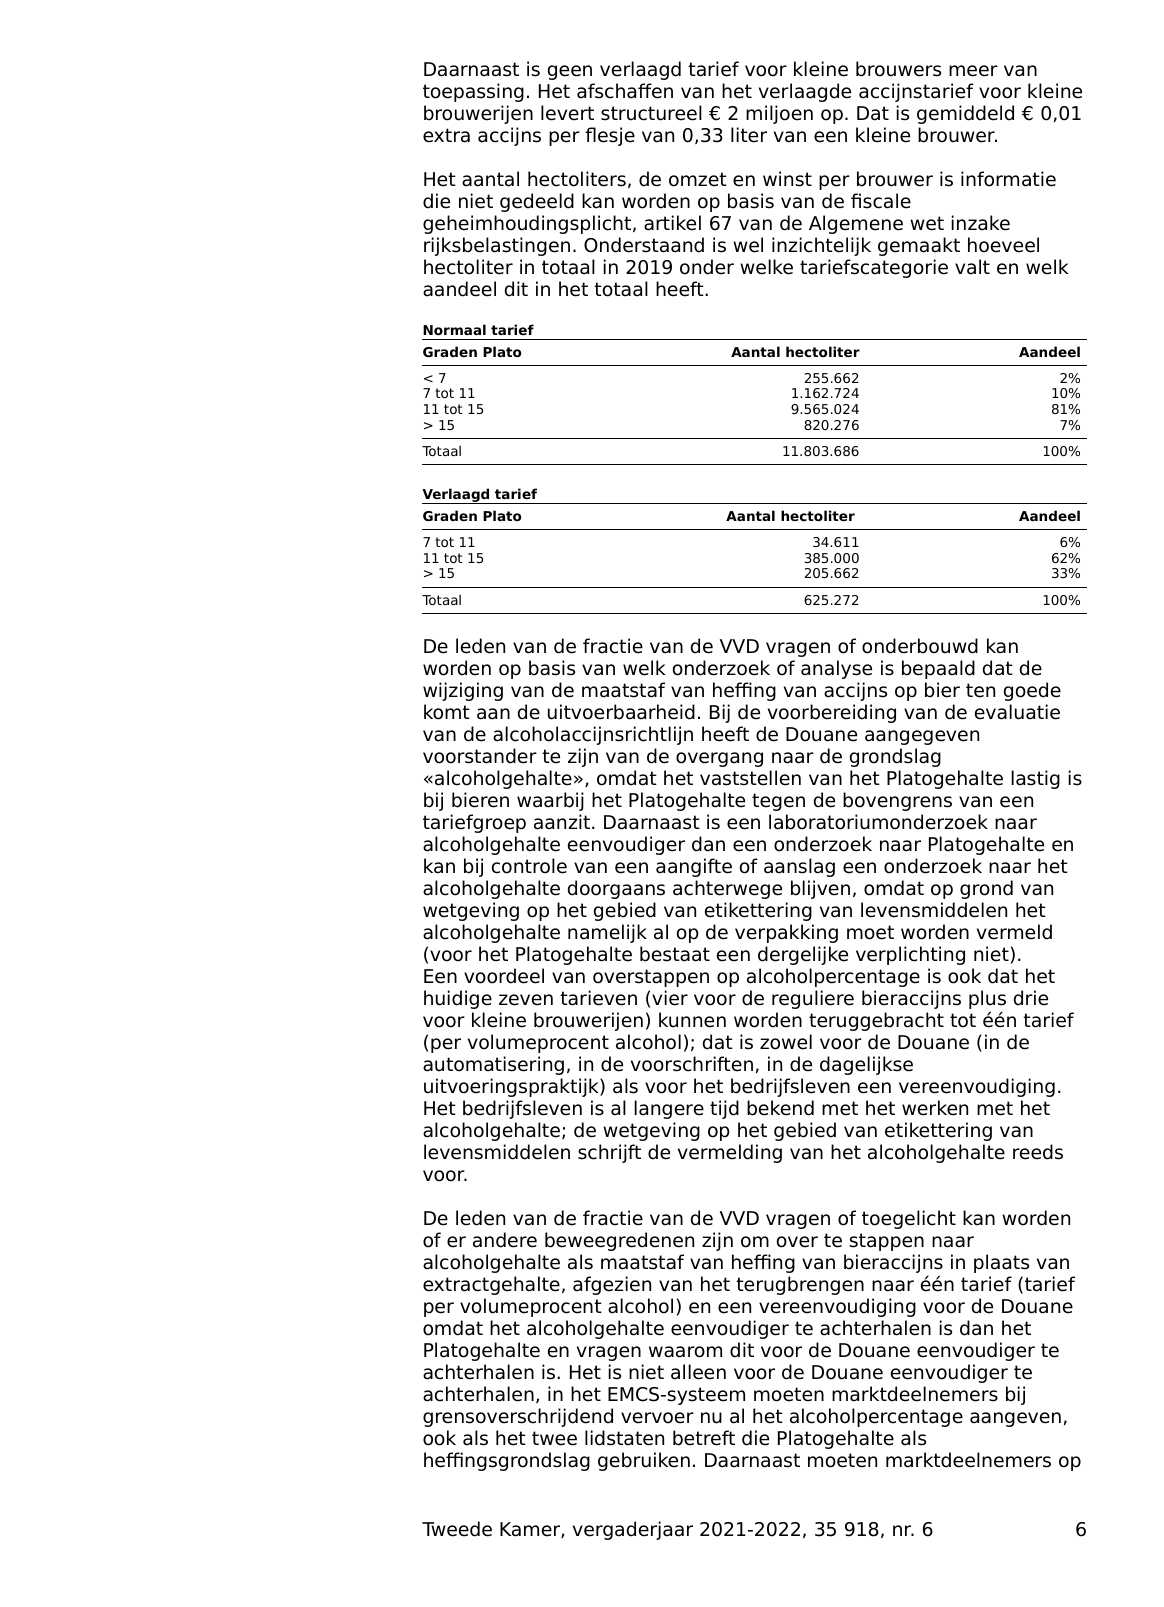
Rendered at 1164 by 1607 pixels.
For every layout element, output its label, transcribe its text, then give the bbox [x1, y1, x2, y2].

text De leden van de fractie van de VVD vragen of toegelicht kan worden of er andere beweegredenen zijn om over te stappen naar alcoholgehalte als maatstaf van heffing van bieraccijns in plaats van extractgehalte, afgezien van het terugbrengen naar één tarief (tarief per volumeprocent alcohol) en een vereenvoudiging voor de Douane omdat het alcoholgehalte eenvoudiger te achterhalen is dan het Platogehalte en vragen waarom dit voor de Douane eenvoudiger te achterhalen is. Het is niet alleen voor de Douane eenvoudiger te achterhalen, in het EMCS-systeem moeten marktdeelnemers bij grensoverschrijdend vervoer nu al het alcoholpercentage aangeven, ook als het twee lidstaten betreft die Platogehalte als heffingsgrondslag gebruiken. Daarnaast moeten marktdeelnemers op [422, 1208, 1087, 1471]
text Daarnaast is geen verlaagd tarief voor kleine brouwers meer van toepassing. Het afschaffen van het verlaagde accijnstarief voor kleine brouwerijen levert structureel € 2 miljoen op. Dat is gemiddeld € 0,01 extra accijns per flesje van 0,33 liter van een kleine brouwer. [422, 59, 1087, 147]
text Het bedrijfsleven is al langere tijd bekend met het werken met het alcoholgehalte; de wetgeving op het gebied van etikettering van levensmiddelen schrijft de vermelding van het alcoholgehalte reeds voor. [422, 1098, 1087, 1186]
table_header Verlaagd tarief [422, 487, 1087, 503]
table_cell Graden Plato [422, 340, 644, 365]
table_cell 9.565.024 [644, 402, 865, 418]
table_header Normaal tarief [422, 323, 1087, 339]
text Het aantal hectoliters, de omzet en winst per brouwer is informatie die niet gedeeld kan worden op basis van de fiscale geheimhoudingsplicht, artikel 67 van de Algemene wet inzake rijksbelastingen. Onderstaand is wel inzichtelijk gemaakt hoeveel hectoliter in totaal in 2019 onder welke tariefscategorie valt en welk aandeel dit in het totaal heeft. [422, 169, 1087, 301]
table_cell 34.611 [644, 530, 865, 551]
table_cell 7 tot 11 [422, 386, 644, 402]
table_cell 820.276 [644, 418, 865, 438]
table_cell 11.803.686 [644, 439, 865, 464]
text De leden van de fractie van de VVD vragen of onderbouwd kan worden op basis van welk onderzoek of analyse is bepaald dat de wijziging van de maatstaf van heffing van accijns op bier ten goede komt aan de uitvoerbaarheid. Bij de voorbereiding van de evaluatie van de alcoholaccijnsrichtlijn heeft de Douane aangegeven voorstander te zijn van de overgang naar de grondslag «alcoholgehalte», omdat het vaststellen van het Platogehalte lastig is bij bieren waarbij het Platogehalte tegen de bovengrens van een tariefgroep aanzit. Daarnaast is een laboratoriumonderzoek naar alcoholgehalte eenvoudiger dan een onderzoek naar Platogehalte en kan bij controle van een aangifte of aanslag een onderzoek naar het alcoholgehalte doorgaans achterwege blijven, omdat op grond van wetgeving op het gebied van etikettering van levensmiddelen het alcoholgehalte namelijk al op de verpakking moet worden vermeld (voor het Platogehalte bestaat een dergelijke verplichting niet). [422, 636, 1087, 966]
table_cell 81% [865, 402, 1087, 418]
table_cell < 7 [422, 366, 644, 386]
table_cell 255.662 [644, 366, 865, 386]
table_cell 7 tot 11 [422, 530, 644, 551]
table_cell 625.272 [644, 588, 865, 613]
table_cell 2% [865, 366, 1087, 386]
table_cell Aandeel [865, 340, 1087, 365]
table_cell 205.662 [644, 566, 865, 587]
table_cell Totaal [422, 439, 644, 464]
table_cell Aandeel [865, 504, 1087, 529]
table_cell 100% [865, 588, 1087, 613]
table_cell 385.000 [644, 551, 865, 566]
table_cell 6% [865, 530, 1087, 551]
table_cell 7% [865, 418, 1087, 438]
table_cell 33% [865, 566, 1087, 587]
table_cell 11 tot 15 [422, 551, 644, 566]
table_cell Totaal [422, 588, 644, 613]
table_cell 100% [865, 439, 1087, 464]
table_cell > 15 [422, 566, 644, 587]
table_cell Aantal hectoliter [644, 504, 865, 529]
table_cell Aantal hectoliter [644, 340, 865, 365]
table_cell 62% [865, 551, 1087, 566]
table_cell 11 tot 15 [422, 402, 644, 418]
text Een voordeel van overstappen op alcoholpercentage is ook dat het huidige zeven tarieven (vier voor de reguliere bieraccijns plus drie voor kleine brouwerijen) kunnen worden teruggebracht tot één tarief (per volumeprocent alcohol); dat is zowel voor de Douane (in de automatisering, in de voorschriften, in de dagelijkse uitvoeringspraktijk) als voor het bedrijfsleven een vereenvoudiging. [422, 966, 1087, 1098]
table_cell Graden Plato [422, 504, 644, 529]
table_cell 1.162.724 [644, 386, 865, 402]
table_cell 10% [865, 386, 1087, 402]
table_cell > 15 [422, 418, 644, 438]
